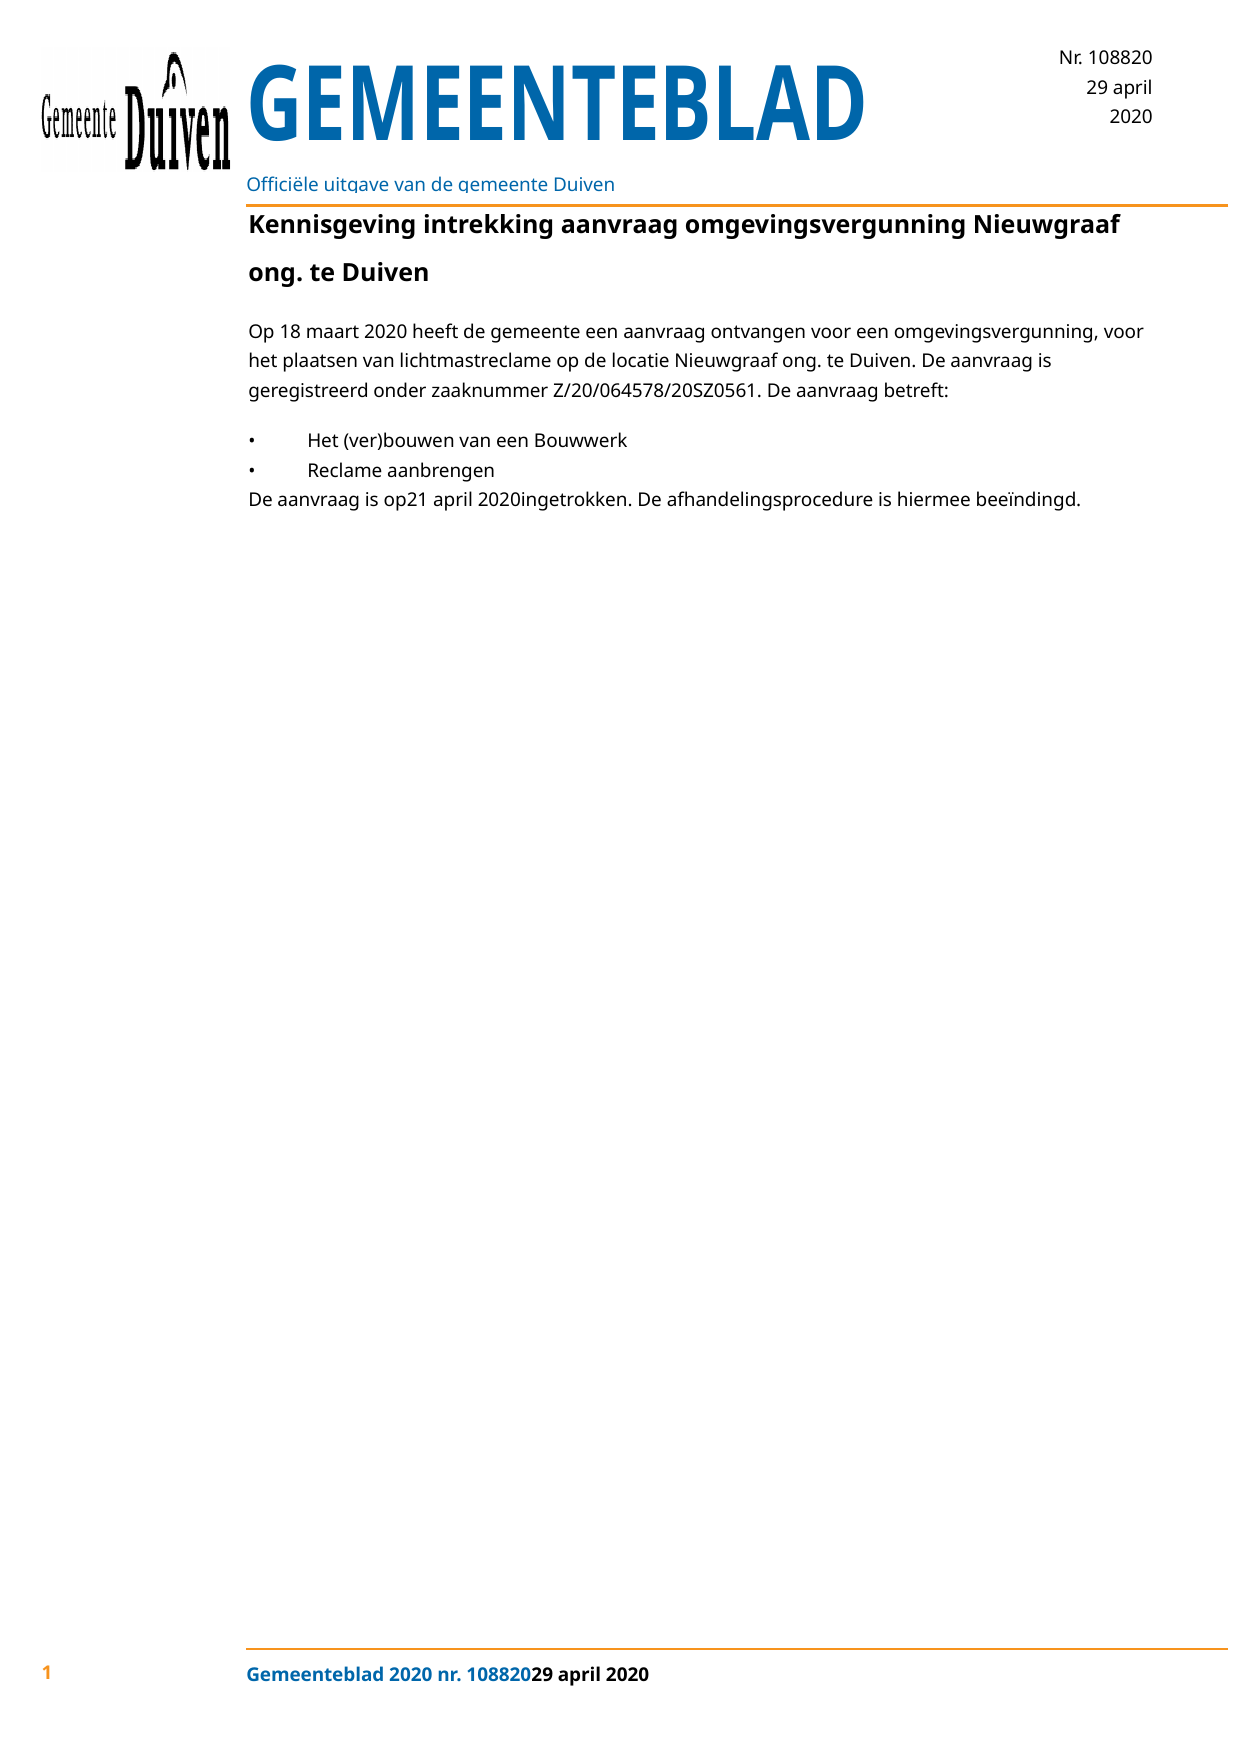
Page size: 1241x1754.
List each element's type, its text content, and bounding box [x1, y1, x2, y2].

list Reclame aanbrengen [248, 457, 1152, 483]
picture [41, 47, 231, 172]
text De aanvraag is op21 april 2020ingetrokken. De afhandelingsprocedure is hiermee beeïndingd. [248, 487, 1152, 512]
list Het (ver)bouwen van een Bouwwerk [248, 427, 1152, 453]
text Op 18 maart 2020 heeft de gemeente een aanvraag ontvangen voor een omgevingsvergunning, voor het plaatsen van lichtmastreclame op de locatie Nieuwgraaf ong. te Duiven. De aanvraag is geregistreerd onder zaaknummer Z/20/064578/20SZ0561. De aanvraag betreft: [248, 318, 1152, 403]
text Kennisgeving intrekking aanvraag omgevingsvergunning Nieuwgraaf ong. te Duiven [248, 207, 1152, 288]
